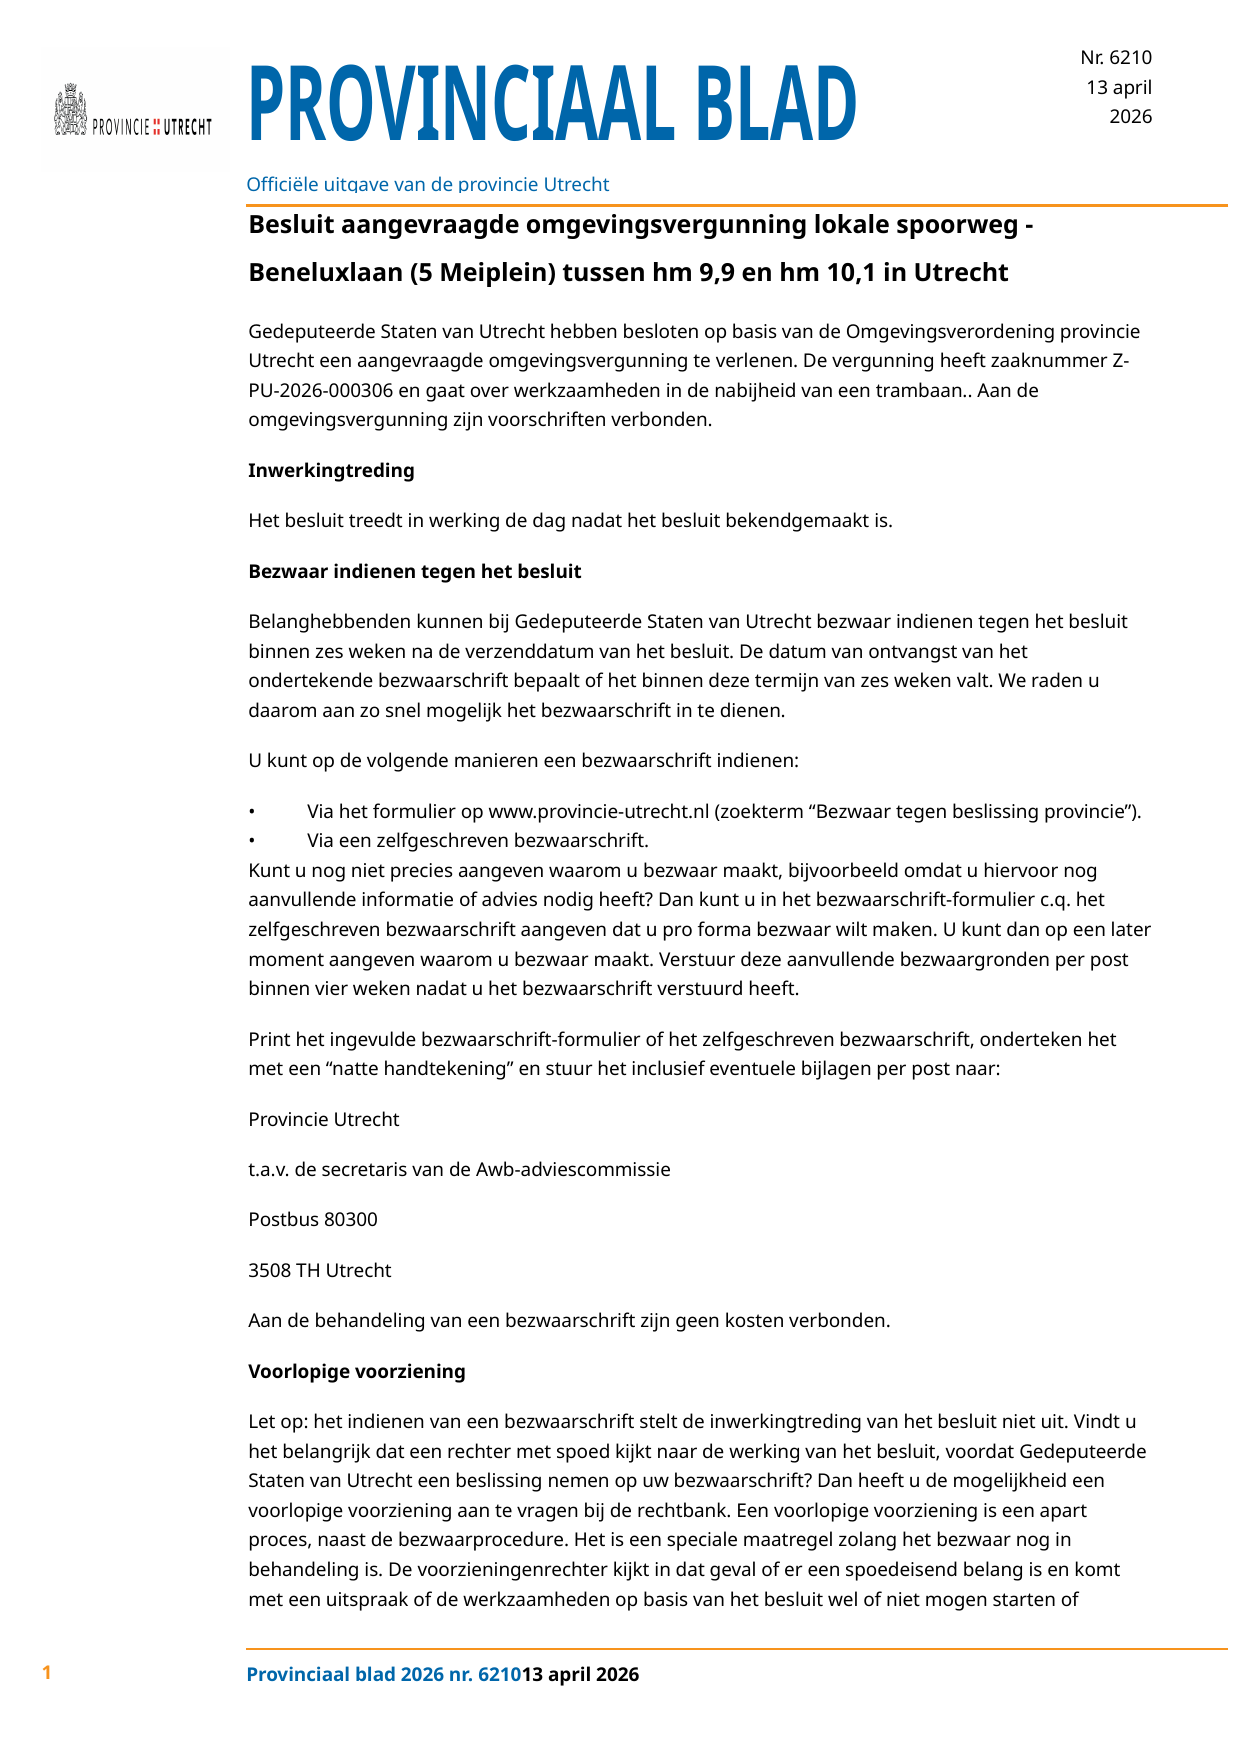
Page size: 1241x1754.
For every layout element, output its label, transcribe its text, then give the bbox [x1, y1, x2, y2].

text Bezwaar indienen tegen het besluit [248, 558, 1152, 584]
text Aan de behandeling van een bezwaarschrift zijn geen kosten verbonden. [248, 1307, 1152, 1333]
text Let op: het indienen van een bezwaarschrift stelt de inwerkingtreding van het besluit niet uit. Vindt u het belangrijk dat een rechter met spoed kijkt naar de werking van het besluit, voordat Gedeputeerde Staten van Utrecht een beslissing nemen op uw bezwaarschrift? Dan heeft u de mogelijkheid een voorlopige voorziening aan te vragen bij de rechtbank. Een voorlopige voorziening is een apart proces, naast de bezwaarprocedure. Het is een speciale maatregel zolang het bezwaar nog in behandeling is. De voorzieningenrechter kijkt in dat geval of er een spoedeisend belang is en komt met een uitspraak of de werkzaamheden op basis van het besluit wel of niet mogen starten of [248, 1408, 1152, 1612]
text 3508 TH Utrecht [248, 1257, 1152, 1283]
text Besluit aangevraagde omgevingsvergunning lokale spoorweg - Beneluxlaan (5 Meiplein) tussen hm 9,9 en hm 10,1 in Utrecht [248, 207, 1152, 288]
list Via een zelfgeschreven bezwaarschrift. [248, 827, 1152, 853]
text Postbus 80300 [248, 1207, 1152, 1232]
text Kunt u nog niet precies aangeven waarom u bezwaar maakt, bijvoorbeeld omdat u hiervoor nog aanvullende informatie of advies nodig heeft? Dan kunt u in het bezwaarschrift-formulier c.q. het zelfgeschreven bezwaarschrift aangeven dat u pro forma bezwaar wilt maken. U kunt dan op een later moment aangeven waarom u bezwaar maakt. Verstuur deze aanvullende bezwaargronden per post binnen vier weken nadat u het bezwaarschrift verstuurd heeft. [248, 857, 1152, 1001]
text U kunt op de volgende manieren een bezwaarschrift indienen: [248, 747, 1152, 773]
text Inwerkingtreding [248, 457, 1152, 483]
text Het besluit treedt in werking de dag nadat het besluit bekendgemaakt is. [248, 507, 1152, 533]
text t.a.v. de secretaris van de Awb-adviescommissie [248, 1156, 1152, 1182]
text Belanghebbenden kunnen bij Gedeputeerde Staten van Utrecht bezwaar indienen tegen het besluit binnen zes weken na de verzenddatum van het besluit. De datum van ontvangst van het ondertekende bezwaarschrift bepaalt of het binnen deze termijn van zes weken valt. We raden u daarom aan zo snel mogelijk het bezwaarschrift in te dienen. [248, 608, 1152, 723]
text Print het ingevulde bezwaarschrift-formulier of het zelfgeschreven bezwaarschrift, onderteken het met een “natte handtekening” en stuur het inclusief eventuele bijlagen per post naar: [248, 1026, 1152, 1081]
text Gedeputeerde Staten van Utrecht hebben besloten op basis van de Omgevingsverordening provincie Utrecht een aangevraagde omgevingsvergunning te verlenen. De vergunning heeft zaaknummer Z-PU-2026-000306 en gaat over werkzaamheden in de nabijheid van een trambaan.. Aan de omgevingsvergunning zijn voorschriften verbonden. [248, 318, 1152, 432]
list Via het formulier op www.provincie-utrecht.nl (zoekterm “Bezwaar tegen beslissing provincie”). [248, 798, 1152, 824]
picture [41, 47, 231, 172]
text Provincie Utrecht [248, 1106, 1152, 1132]
text Voorlopige voorziening [248, 1358, 1152, 1384]
